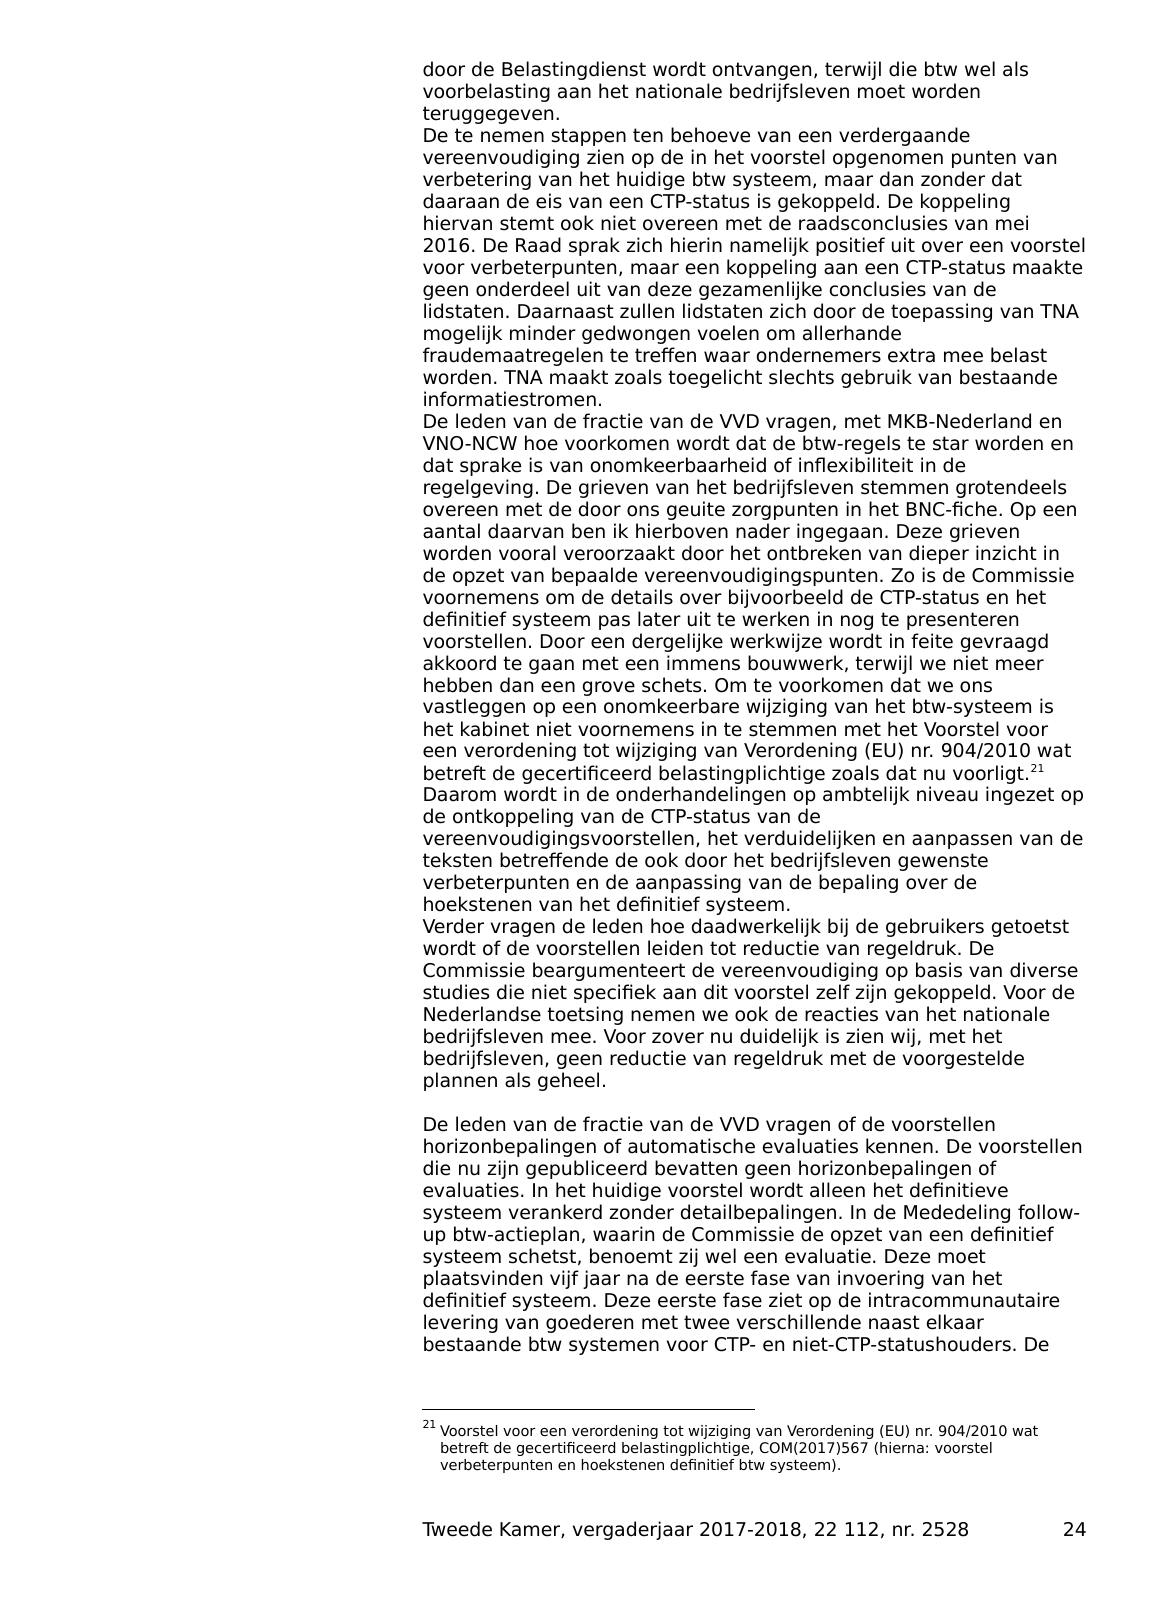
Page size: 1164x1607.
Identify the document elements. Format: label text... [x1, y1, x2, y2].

text De leden van de fractie van de VVD vragen, met MKB-Nederland en VNO-NCW hoe voorkomen wordt dat de btw-regels te star worden en dat sprake is van onomkeerbaarheid of inflexibiliteit in de regelgeving. De grieven van het bedrijfsleven stemmen grotendeels overeen met de door ons geuite zorgpunten in het BNC-fiche. Op een aantal daarvan ben ik hierboven nader ingegaan. Deze grieven worden vooral veroorzaakt door het ontbreken van dieper inzicht in de opzet van bepaalde vereenvoudigingspunten. Zo is de Commissie voornemens om de details over bijvoorbeeld de CTP-status en het definitief systeem pas later uit te werken in nog te presenteren voorstellen. Door een dergelijke werkwijze wordt in feite gevraagd akkoord te gaan met een immens bouwwerk, terwijl we niet meer hebben dan een grove schets. Om te voorkomen dat we ons vastleggen op een onomkeerbare wijziging van het btw-systeem is het kabinet niet voornemens in te stemmen met het Voorstel voor een verordening tot wijziging van Verordening (EU) nr. 904/2010 wat betreft de gecertificeerd belastingplichtige zoals dat nu voorligt. Daarom wordt in de onderhandelingen op ambtelijk niveau ingezet op de ontkoppeling van de CTP-status van de vereenvoudigingsvoorstellen, het verduidelijken en aanpassen van de teksten betreffende de ook door het bedrijfsleven gewenste verbeterpunten en de aanpassing van de bepaling over de hoekstenen van het definitief systeem. [422, 411, 1087, 916]
text De te nemen stappen ten behoeve van een verdergaande vereenvoudiging zien op de in het voorstel opgenomen punten van verbetering van het huidige btw systeem, maar dan zonder dat daaraan de eis van een CTP-status is gekoppeld. De koppeling hiervan stemt ook niet overeen met de raadsconclusies van mei 2016. De Raad sprak zich hierin namelijk positief uit over een voorstel voor verbeterpunten, maar een koppeling aan een CTP-status maakte geen onderdeel uit van deze gezamenlijke conclusies van de lidstaten. Daarnaast zullen lidstaten zich door de toepassing van TNA mogelijk minder gedwongen voelen om allerhande fraudemaatregelen te treffen waar ondernemers extra mee belast worden. TNA maakt zoals toegelicht slechts gebruik van bestaande informatiestromen. [422, 125, 1087, 411]
text Voorstel voor een verordening tot wijziging van Verordening (EU) nr. 904/2010 wat betreft de gecertificeerd belastingplichtige, COM(2017)567 (hierna: voorstel verbeterpunten en hoekstenen definitief btw systeem). [422, 1418, 1087, 1474]
text Verder vragen de leden hoe daadwerkelijk bij de gebruikers getoetst wordt of de voorstellen leiden tot reductie van regeldruk. De Commissie beargumenteert de vereenvoudiging op basis van diverse studies die niet specifiek aan dit voorstel zelf zijn gekoppeld. Voor de Nederlandse toetsing nemen we ook de reacties van het nationale bedrijfsleven mee. Voor zover nu duidelijk is zien wij, met het bedrijfsleven, geen reductie van regeldruk met de voorgestelde plannen als geheel. [422, 916, 1087, 1092]
text De leden van de fractie van de VVD vragen of de voorstellen horizonbepalingen of automatische evaluaties kennen. De voorstellen die nu zijn gepubliceerd bevatten geen horizonbepalingen of evaluaties. In het huidige voorstel wordt alleen het definitieve systeem verankerd zonder detailbepalingen. In de Mededeling follow-up btw-actieplan, waarin de Commissie de opzet van een definitief systeem schetst, benoemt zij wel een evaluatie. Deze moet plaatsvinden vijf jaar na de eerste fase van invoering van het definitief systeem. Deze eerste fase ziet op de intracommunautaire levering van goederen met twee verschillende naast elkaar bestaande btw systemen voor CTP- en niet-CTP-statushouders. De [422, 1114, 1087, 1356]
text door de Belastingdienst wordt ontvangen, terwijl die btw wel als voorbelasting aan het nationale bedrijfsleven moet worden teruggegeven. [422, 59, 1087, 125]
